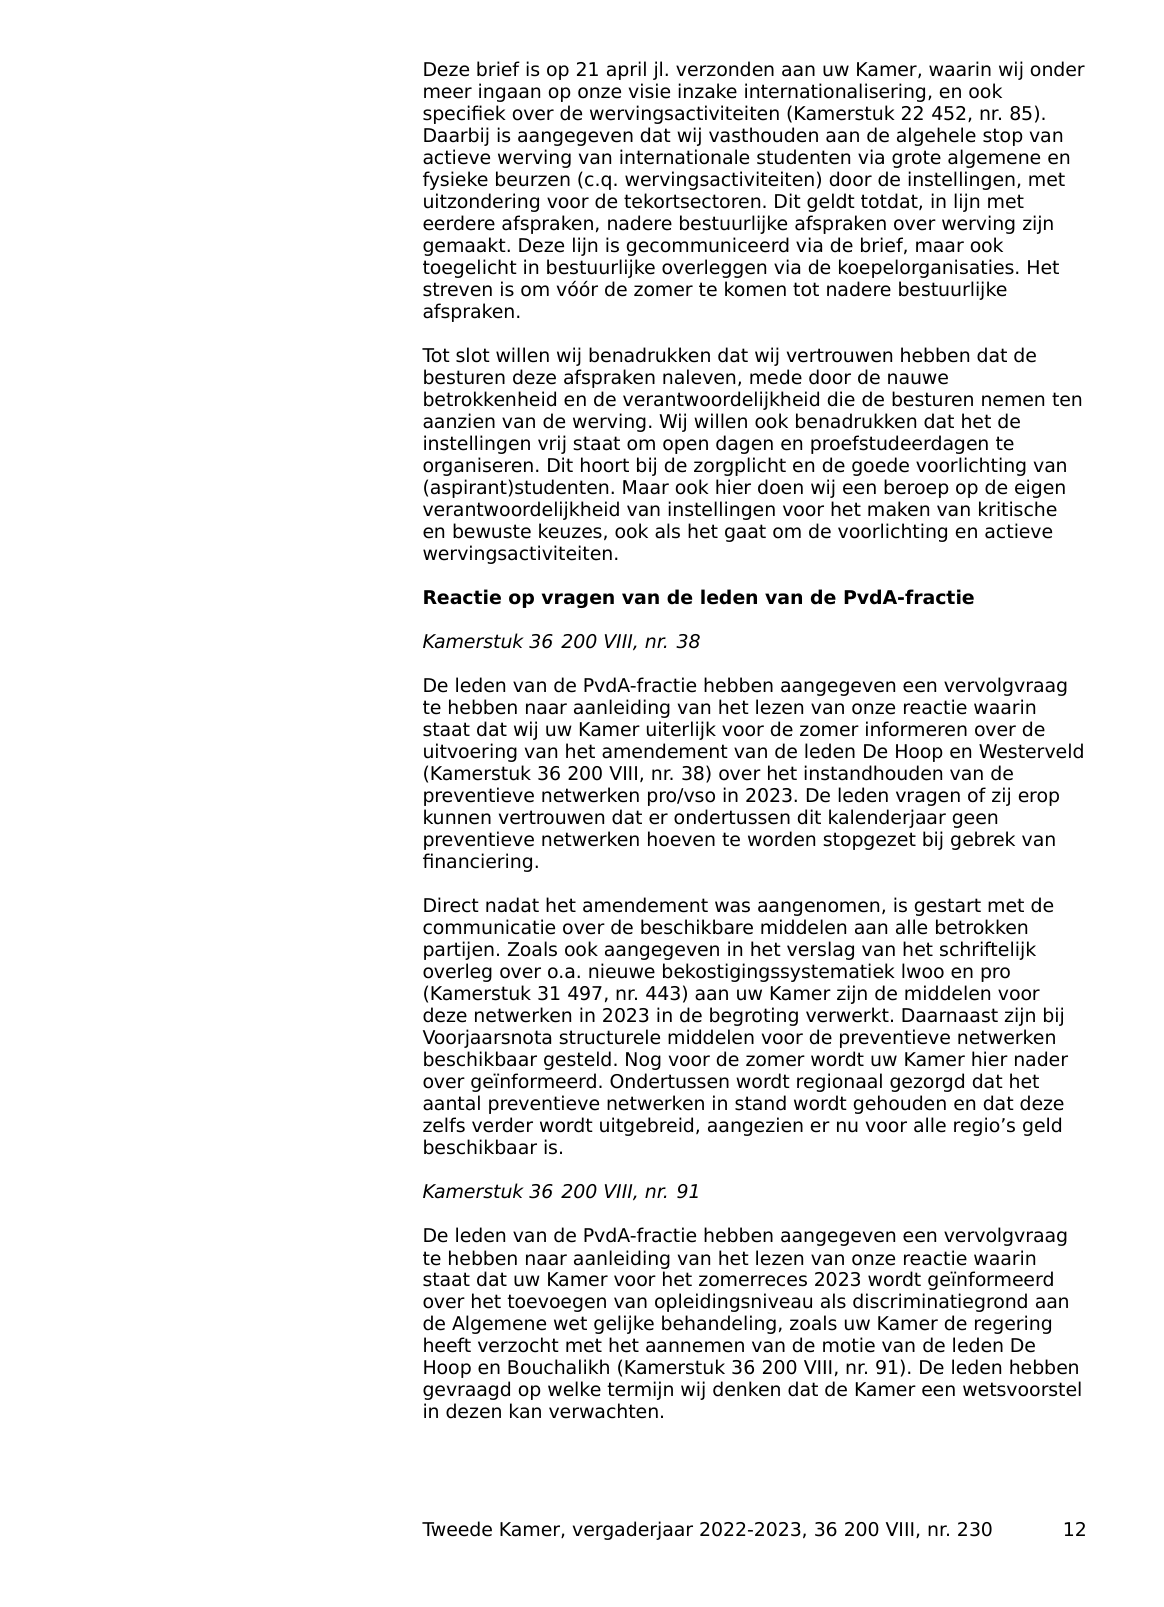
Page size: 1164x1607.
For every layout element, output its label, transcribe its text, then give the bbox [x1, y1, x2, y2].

subtitle Kamerstuk 36 200 VIII, nr. 38 [422, 631, 1087, 653]
text Tot slot willen wij benadrukken dat wij vertrouwen hebben dat de besturen deze afspraken naleven, mede door de nauwe betrokkenheid en de verantwoordelijkheid die de besturen nemen ten aanzien van de werving. Wij willen ook benadrukken dat het de instellingen vrij staat om open dagen en proefstudeerdagen te organiseren. Dit hoort bij de zorgplicht en de goede voorlichting van (aspirant)studenten. Maar ook hier doen wij een beroep op de eigen verantwoordelijkheid van instellingen voor het maken van kritische en bewuste keuzes, ook als het gaat om de voorlichting en actieve wervingsactiviteiten. [422, 345, 1087, 565]
text Deze brief is op 21 april jl. verzonden aan uw Kamer, waarin wij onder meer ingaan op onze visie inzake internationalisering, en ook specifiek over de wervingsactiviteiten (Kamerstuk 22 452, nr. 85). Daarbij is aangegeven dat wij vasthouden aan de algehele stop van actieve werving van internationale studenten via grote algemene en fysieke beurzen (c.q. wervingsactiviteiten) door de instellingen, met uitzondering voor de tekortsectoren. Dit geldt totdat, in lijn met eerdere afspraken, nadere bestuurlijke afspraken over werving zijn gemaakt. Deze lijn is gecommuniceerd via de brief, maar ook toegelicht in bestuurlijke overleggen via de koepelorganisaties. Het streven is om vóór de zomer te komen tot nadere bestuurlijke afspraken. [422, 59, 1087, 323]
subtitle Kamerstuk 36 200 VIII, nr. 91 [422, 1181, 1087, 1203]
text Direct nadat het amendement was aangenomen, is gestart met de communicatie over de beschikbare middelen aan alle betrokken partijen. Zoals ook aangegeven in het verslag van het schriftelijk overleg over o.a. nieuwe bekostigingssystematiek lwoo en pro (Kamerstuk 31 497, nr. 443) aan uw Kamer zijn de middelen voor deze netwerken in 2023 in de begroting verwerkt. Daarnaast zijn bij Voorjaarsnota structurele middelen voor de preventieve netwerken beschikbaar gesteld. Nog voor de zomer wordt uw Kamer hier nader over geïnformeerd. Ondertussen wordt regionaal gezorgd dat het aantal preventieve netwerken in stand wordt gehouden en dat deze zelfs verder wordt uitgebreid, aangezien er nu voor alle regio’s geld beschikbaar is. [422, 895, 1087, 1159]
text De leden van de PvdA-fractie hebben aangegeven een vervolgvraag te hebben naar aanleiding van het lezen van onze reactie waarin staat dat uw Kamer voor het zomerreces 2023 wordt geïnformeerd over het toevoegen van opleidingsniveau als discriminatiegrond aan de Algemene wet gelijke behandeling, zoals uw Kamer de regering heeft verzocht met het aannemen van de motie van de leden De Hoop en Bouchalikh (Kamerstuk 36 200 VIII, nr. 91). De leden hebben gevraagd op welke termijn wij denken dat de Kamer een wetsvoorstel in dezen kan verwachten. [422, 1225, 1087, 1423]
text De leden van de PvdA-fractie hebben aangegeven een vervolgvraag te hebben naar aanleiding van het lezen van onze reactie waarin staat dat wij uw Kamer uiterlijk voor de zomer informeren over de uitvoering van het amendement van de leden De Hoop en Westerveld (Kamerstuk 36 200 VIII, nr. 38) over het instandhouden van de preventieve netwerken pro/vso in 2023. De leden vragen of zij erop kunnen vertrouwen dat er ondertussen dit kalenderjaar geen preventieve netwerken hoeven te worden stopgezet bij gebrek van financiering. [422, 675, 1087, 873]
subtitle Reactie op vragen van de leden van de PvdA-fractie [422, 587, 1087, 609]
